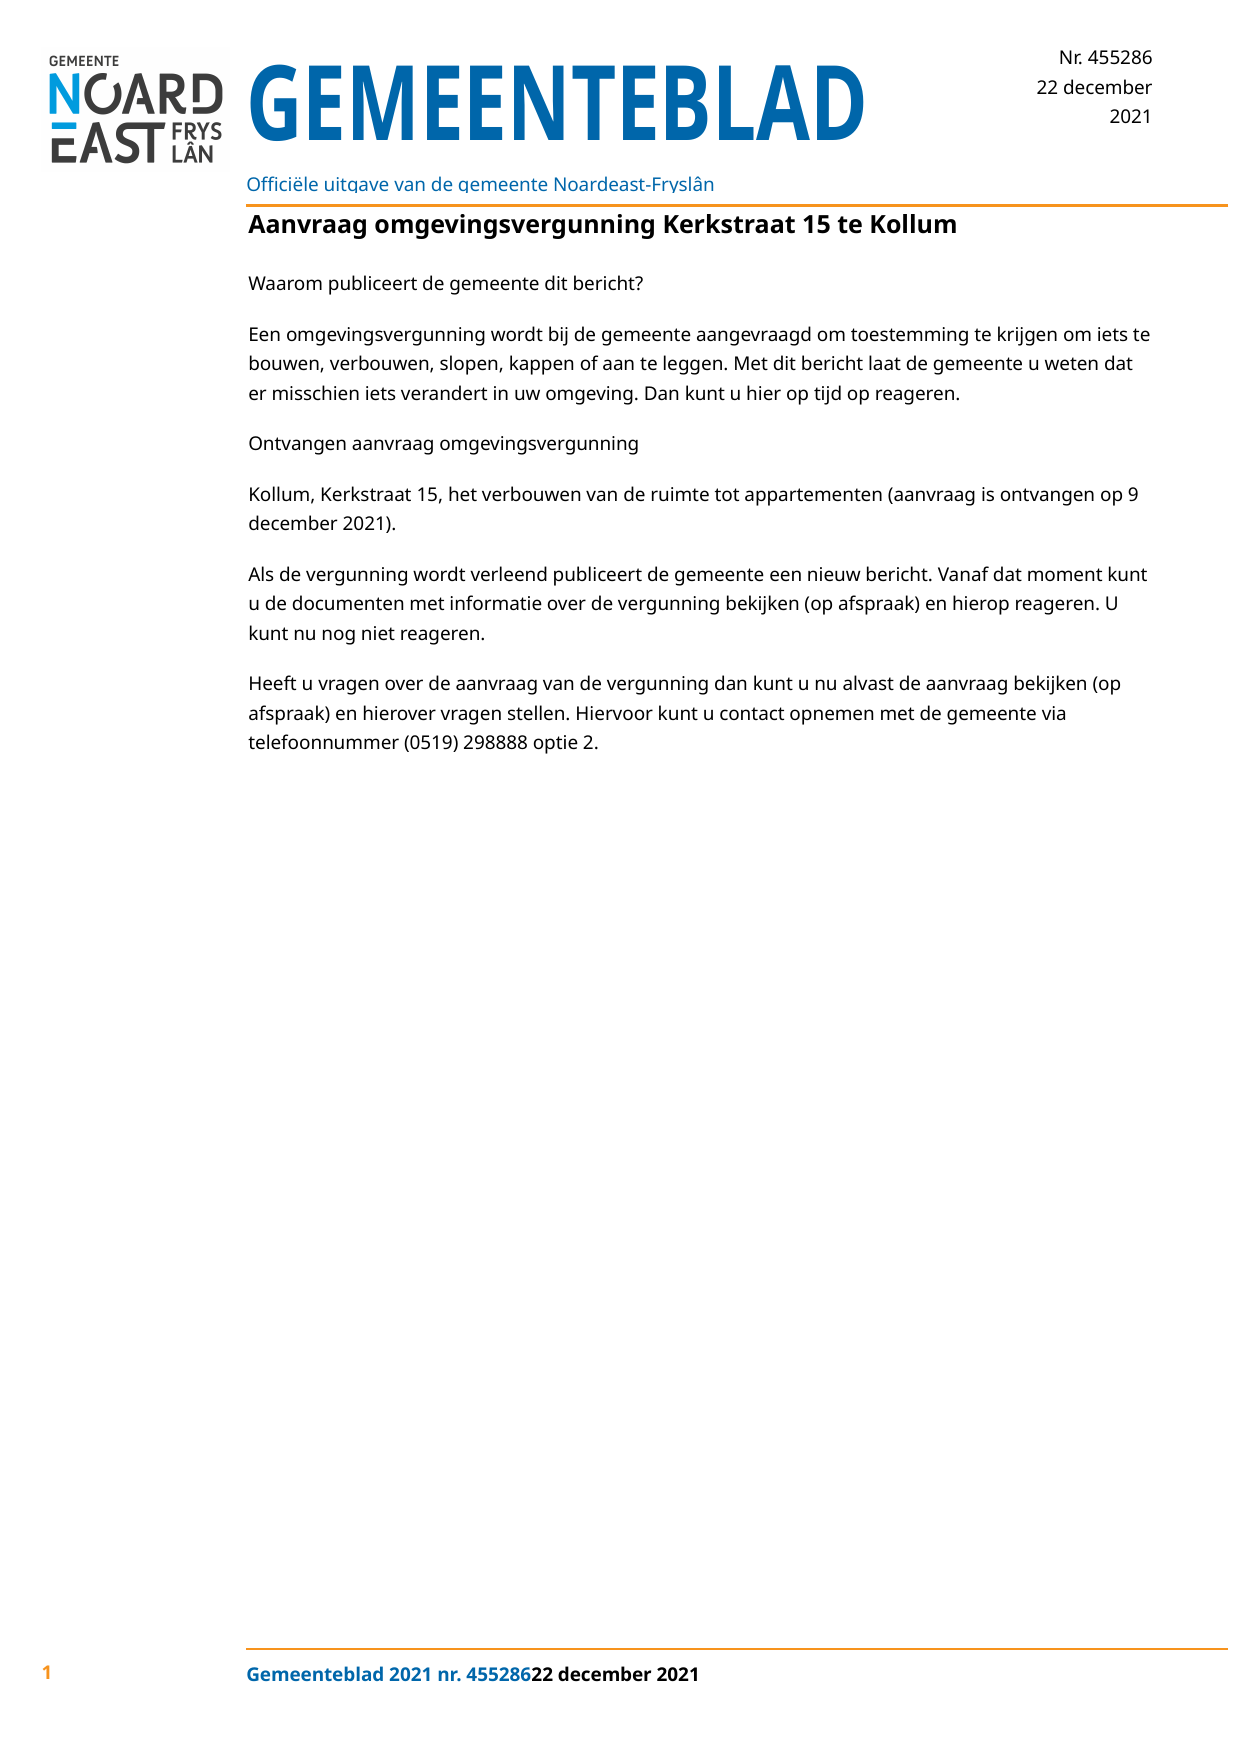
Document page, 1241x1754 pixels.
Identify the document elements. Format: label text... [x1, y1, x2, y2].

text Als de vergunning wordt verleend publiceert de gemeente een nieuw bericht. Vanaf dat moment kunt u de documenten met informatie over de vergunning bekijken (op afspraak) en hierop reageren. U kunt nu nog niet reageren. [248, 561, 1152, 646]
text Een omgevingsvergunning wordt bij de gemeente aangevraagd om toestemming te krijgen om iets te bouwen, verbouwen, slopen, kappen of aan te leggen. Met dit bericht laat de gemeente u weten dat er misschien iets verandert in uw omgeving. Dan kunt u hier op tijd op reageren. [248, 321, 1152, 406]
picture [41, 47, 231, 172]
text Aanvraag omgevingsvergunning Kerkstraat 15 te Kollum [248, 207, 1152, 241]
text Heeft u vragen over de aanvraag van de vergunning dan kunt u nu alvast de aanvraag bekijken (op afspraak) en hierover vragen stellen. Hiervoor kunt u contact opnemen met de gemeente via telefoonnummer (0519) 298888 optie 2. [248, 670, 1152, 755]
text Waarom publiceert de gemeente dit bericht? [248, 270, 1152, 296]
text Kollum, Kerkstraat 15, het verbouwen van de ruimte tot appartementen (aanvraag is ontvangen op 9 december 2021). [248, 481, 1152, 536]
text Ontvangen aanvraag omgevingsvergunning [248, 430, 1152, 456]
